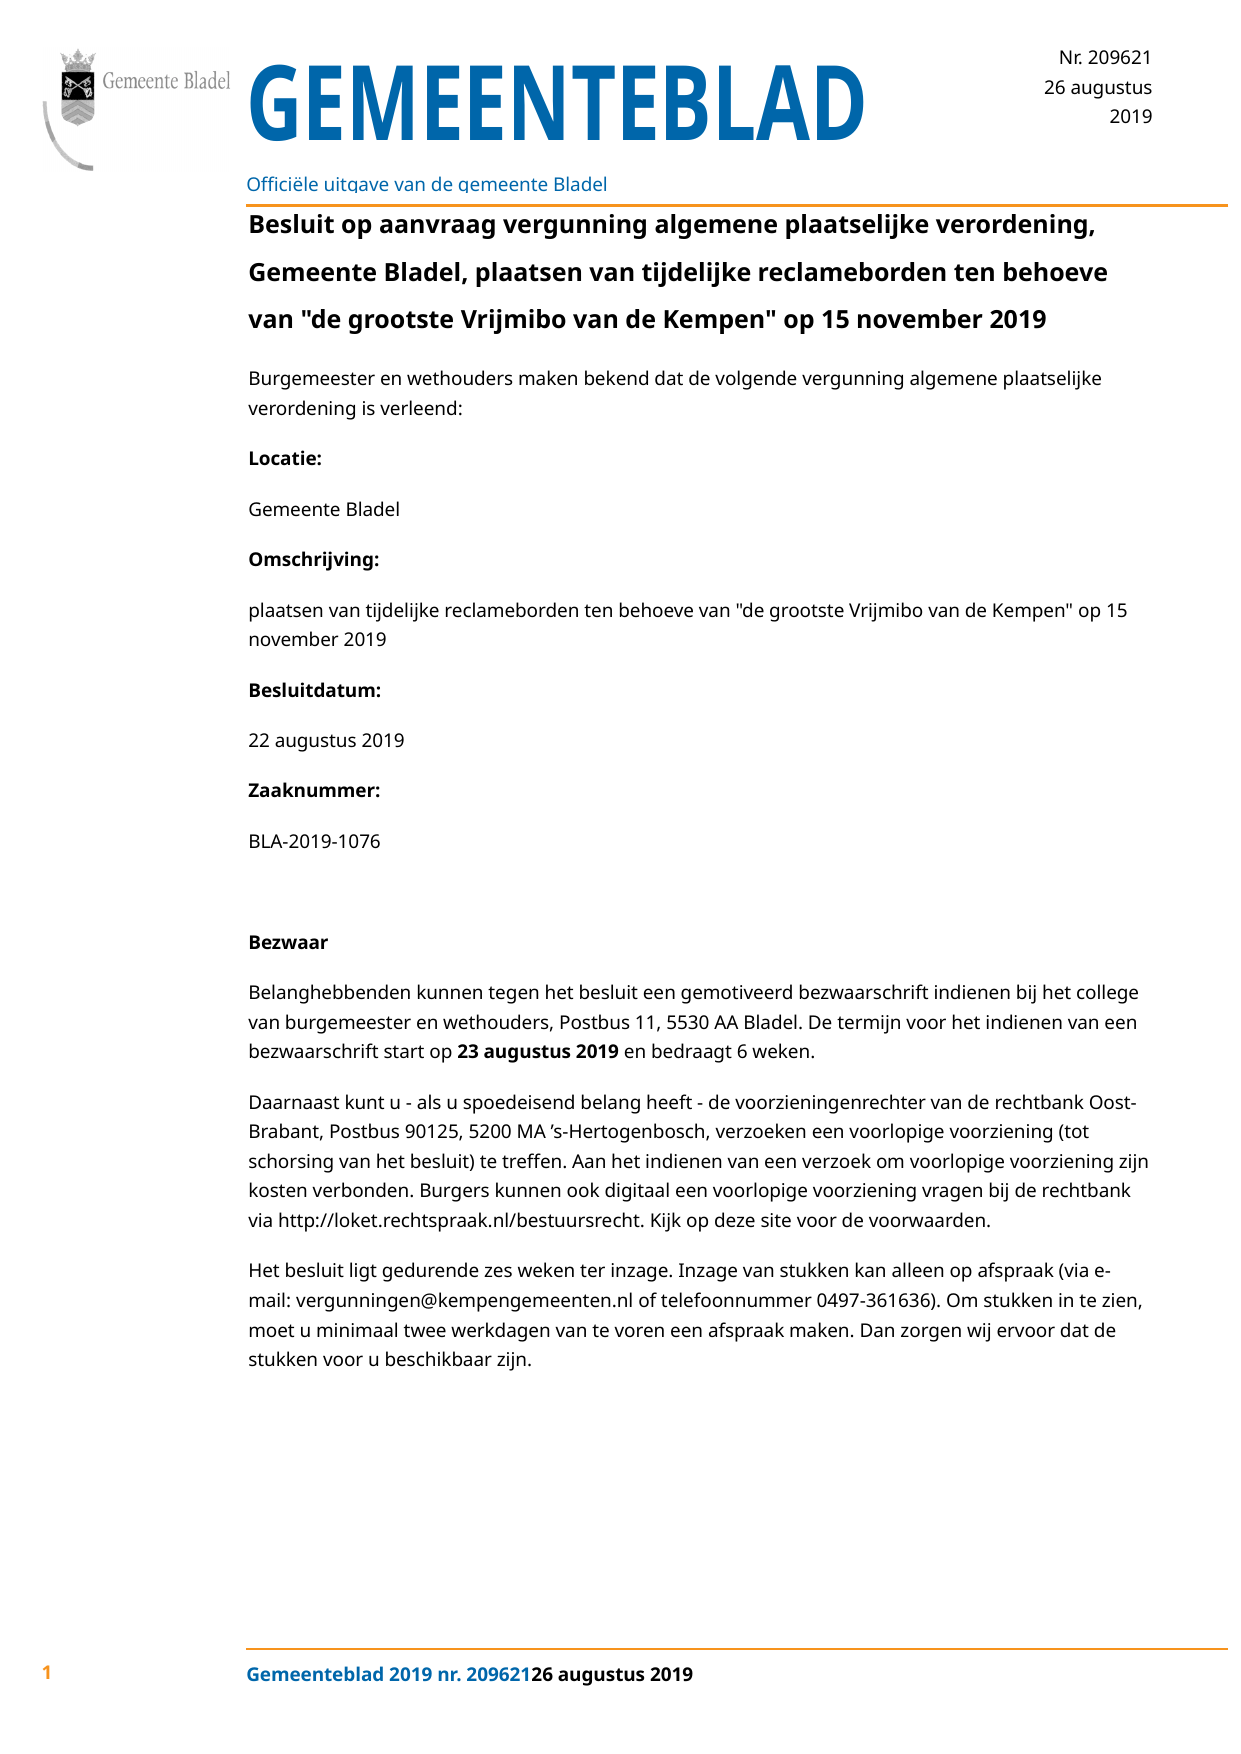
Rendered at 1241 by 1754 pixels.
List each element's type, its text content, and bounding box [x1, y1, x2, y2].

text Besluitdatum: [248, 677, 1152, 702]
text Het besluit ligt gedurende zes weken ter inzage. Inzage van stukken kan alleen op afspraak (via e-mail: vergunningen@kempengemeenten.nl of telefoonnummer 0497-361636). Om stukken in te zien, moet u minimaal twee werkdagen van te voren een afspraak maken. Dan zorgen wij ervoor dat de stukken voor u beschikbaar zijn. [248, 1258, 1152, 1372]
text Omschrijving: [248, 546, 1152, 572]
text Belanghebbenden kunnen tegen het besluit een gemotiveerd bezwaarschrift indienen bij het college van burgemeester en wethouders, Postbus 11, 5530 AA Bladel. De termijn voor het indienen van een bezwaarschrift start op 23 augustus 2019 en bedraagt 6 weken. [248, 979, 1152, 1064]
text Daarnaast kunt u - als u spoedeisend belang heeft - de voorzieningenrechter van de rechtbank Oost-Brabant, Postbus 90125, 5200 MA ’s-Hertogenbosch, verzoeken een voorlopige voorziening (tot schorsing van het besluit) te treffen. Aan het indienen van een verzoek om voorlopige voorziening zijn kosten verbonden. Burgers kunnen ook digitaal een voorlopige voorziening vragen bij de rechtbank via http://loket.rechtspraak.nl/bestuursrecht. Kijk op deze site voor de voorwaarden. [248, 1089, 1152, 1233]
text Besluit op aanvraag vergunning algemene plaatselijke verordening, Gemeente Bladel, plaatsen van tijdelijke reclameborden ten behoeve van "de grootste Vrijmibo van de Kempen" op 15 november 2019 [248, 207, 1152, 336]
text Gemeente Bladel [248, 496, 1152, 522]
text Bezwaar [248, 929, 1152, 954]
text Burgemeester en wethouders maken bekend dat de volgende vergunning algemene plaatselijke verordening is verleend: [248, 366, 1152, 421]
text Locatie: [248, 446, 1152, 471]
text plaatsen van tijdelijke reclameborden ten behoeve van "de grootste Vrijmibo van de Kempen" op 15 november 2019 [248, 597, 1152, 652]
picture [41, 47, 231, 172]
text BLA-2019-1076 [248, 828, 1152, 854]
text Zaaknummer: [248, 778, 1152, 803]
text 22 augustus 2019 [248, 727, 1152, 753]
